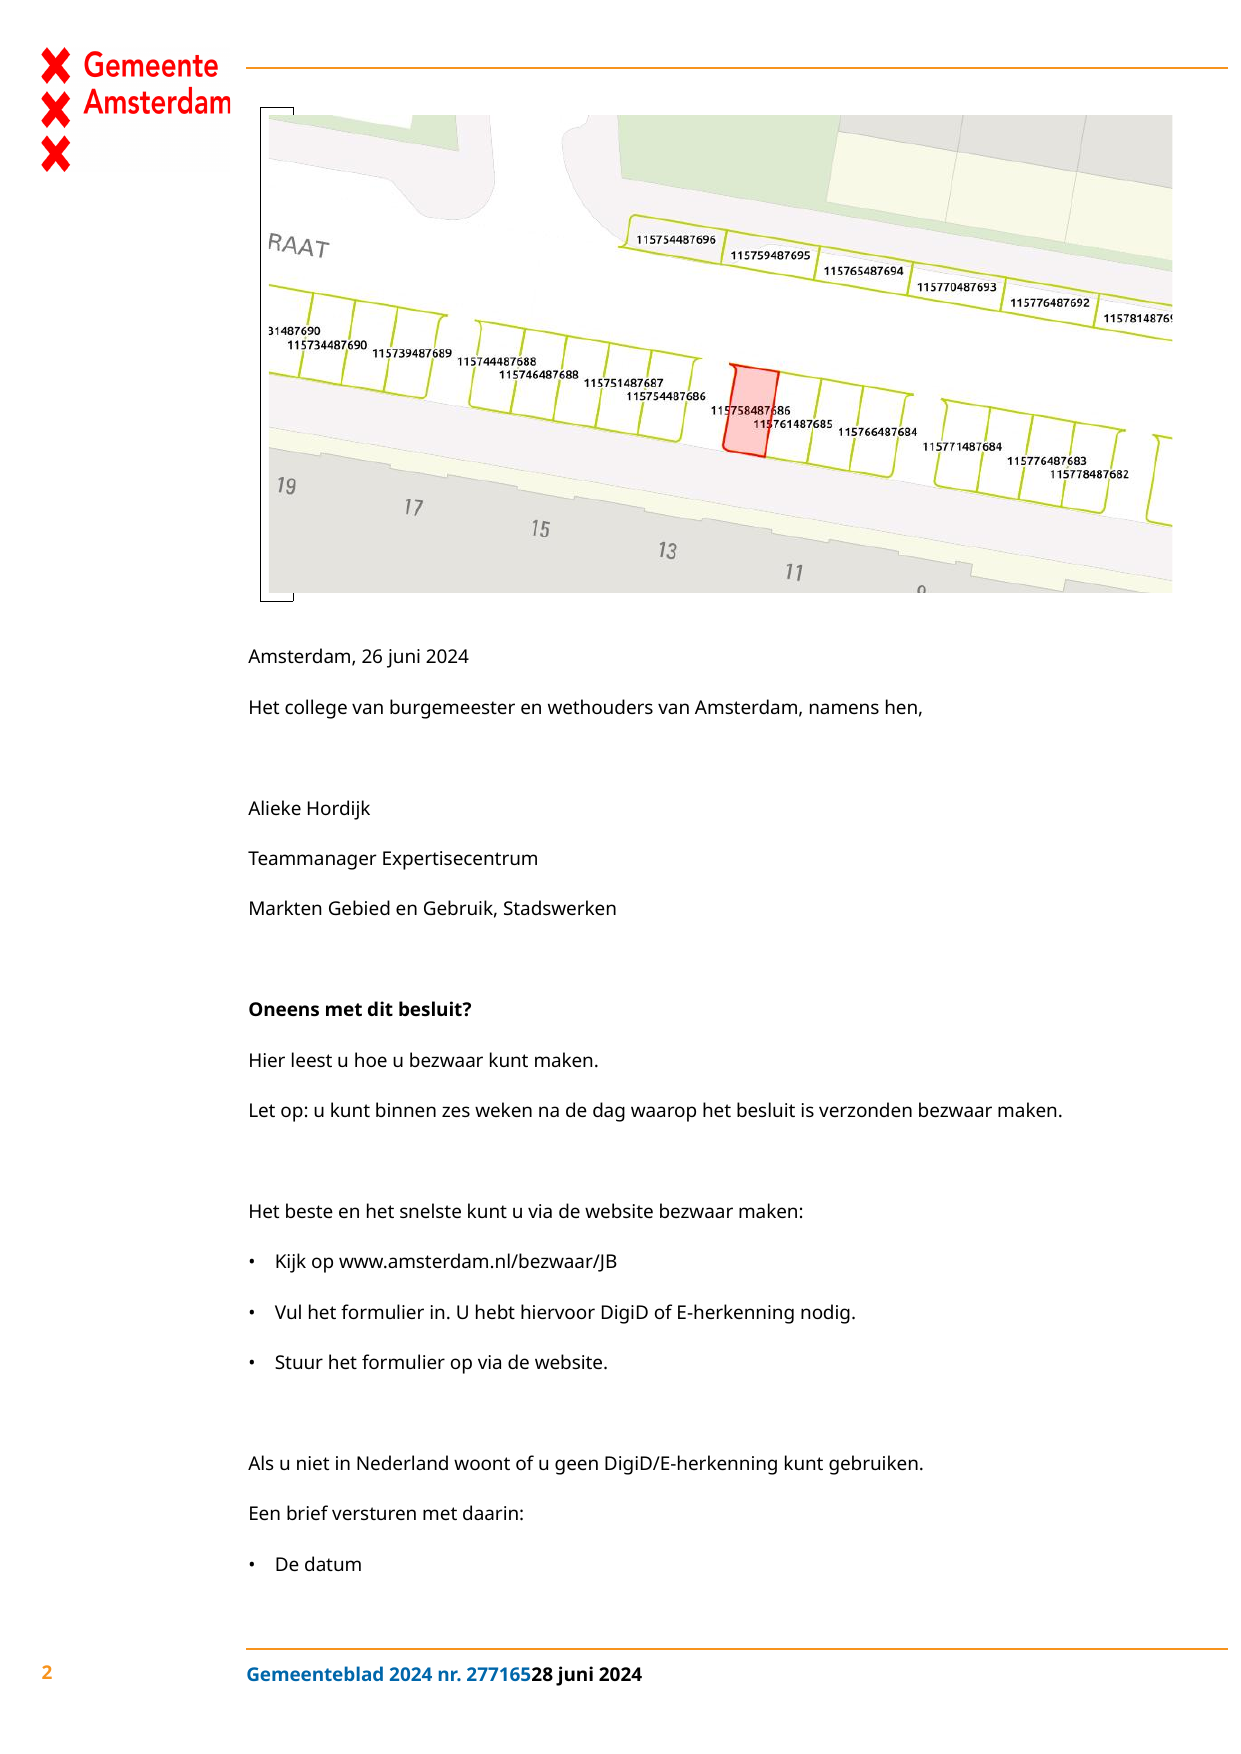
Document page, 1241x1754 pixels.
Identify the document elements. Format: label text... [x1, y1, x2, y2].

text Alieke Hordijk [248, 795, 1152, 821]
text • Vul het formulier in. U hebt hiervoor DigiD of E-herkenning nodig. [248, 1299, 1152, 1325]
text Oneens met dit besluit? [248, 996, 1152, 1022]
picture [41, 47, 231, 172]
text • De datum [248, 1551, 1152, 1577]
text Amsterdam, 26 juni 2024 [248, 643, 1152, 669]
text Markten Gebied en Gebruik, Stadswerken [248, 896, 1152, 921]
text Teammanager Expertisecentrum [248, 845, 1152, 871]
text Het beste en het snelste kunt u via de website bezwaar maken: [248, 1198, 1152, 1224]
text Het college van burgemeester en wethouders van Amsterdam, namens hen, [248, 694, 1152, 720]
text Let op: u kunt binnen zes weken na de dag waarop het besluit is verzonden bezwaar maken. [248, 1097, 1152, 1123]
text Als u niet in Nederland woont of u geen DigiD/E-herkenning kunt gebruiken. [248, 1450, 1152, 1476]
picture [268, 115, 1173, 593]
text • Kijk op www.amsterdam.nl/bezwaar/JB [248, 1248, 1152, 1274]
text • Stuur het formulier op via de website. [248, 1349, 1152, 1375]
text Hier leest u hoe u bezwaar kunt maken. [248, 1047, 1152, 1073]
text Een brief versturen met daarin: [248, 1501, 1152, 1526]
